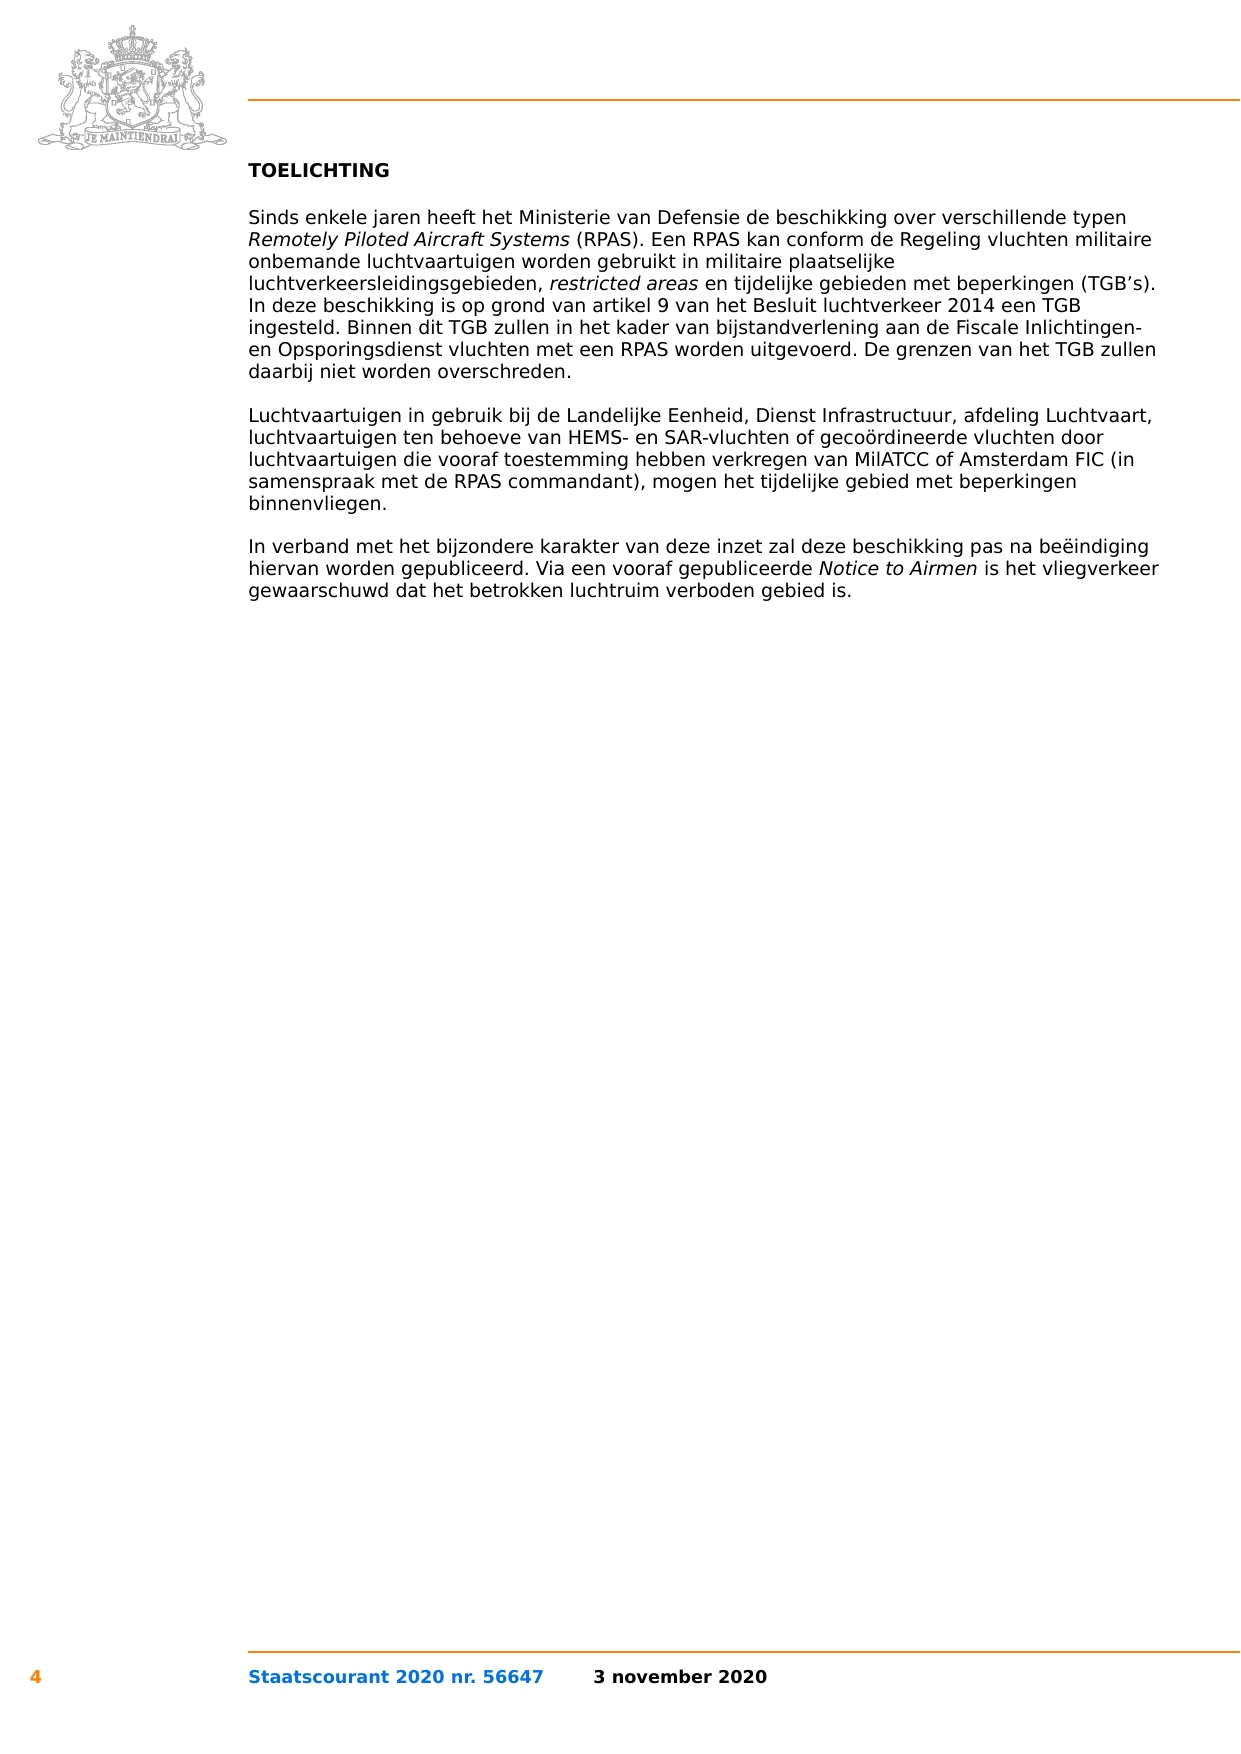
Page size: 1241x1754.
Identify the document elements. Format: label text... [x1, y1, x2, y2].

text Luchtvaartuigen in gebruik bij de Landelijke Eenheid, Dienst Infrastructuur, afdeling Luchtvaart, luchtvaartuigen ten behoeve van HEMS- en SAR-vluchten of gecoördineerde vluchten door luchtvaartuigen die vooraf toestemming hebben verkregen van MilATCC of Amsterdam FIC (in samenspraak met de RPAS commandant), mogen het tijdelijke gebied met beperkingen binnenvliegen. [248, 404, 1163, 514]
text In verband met het bijzondere karakter van deze inzet zal deze beschikking pas na beëindiging hiervan worden gepubliceerd. Via een vooraf gepubliceerde Notice to Airmen is het vliegverkeer gewaarschuwd dat het betrokken luchtruim verboden gebied is. [248, 536, 1163, 602]
text Sinds enkele jaren heeft het Ministerie van Defensie de beschikking over verschillende typen Remotely Piloted Aircraft Systems (RPAS). Een RPAS kan conform de Regeling vluchten militaire onbemande luchtvaartuigen worden gebruikt in militaire plaatselijke luchtverkeersleidingsgebieden, restricted areas en tijdelijke gebieden met beperkingen (TGB’s). In deze beschikking is op grond van artikel 9 van het Besluit luchtverkeer 2014 een TGB ingesteld. Binnen dit TGB zullen in het kader van bijstandverlening aan de Fiscale Inlichtingen- en Opsporingsdienst vluchten met een RPAS worden uitgevoerd. De grenzen van het TGB zullen daarbij niet worden overschreden. [248, 207, 1163, 383]
picture [38, 25, 227, 150]
subtitle TOELICHTING [248, 160, 1163, 182]
